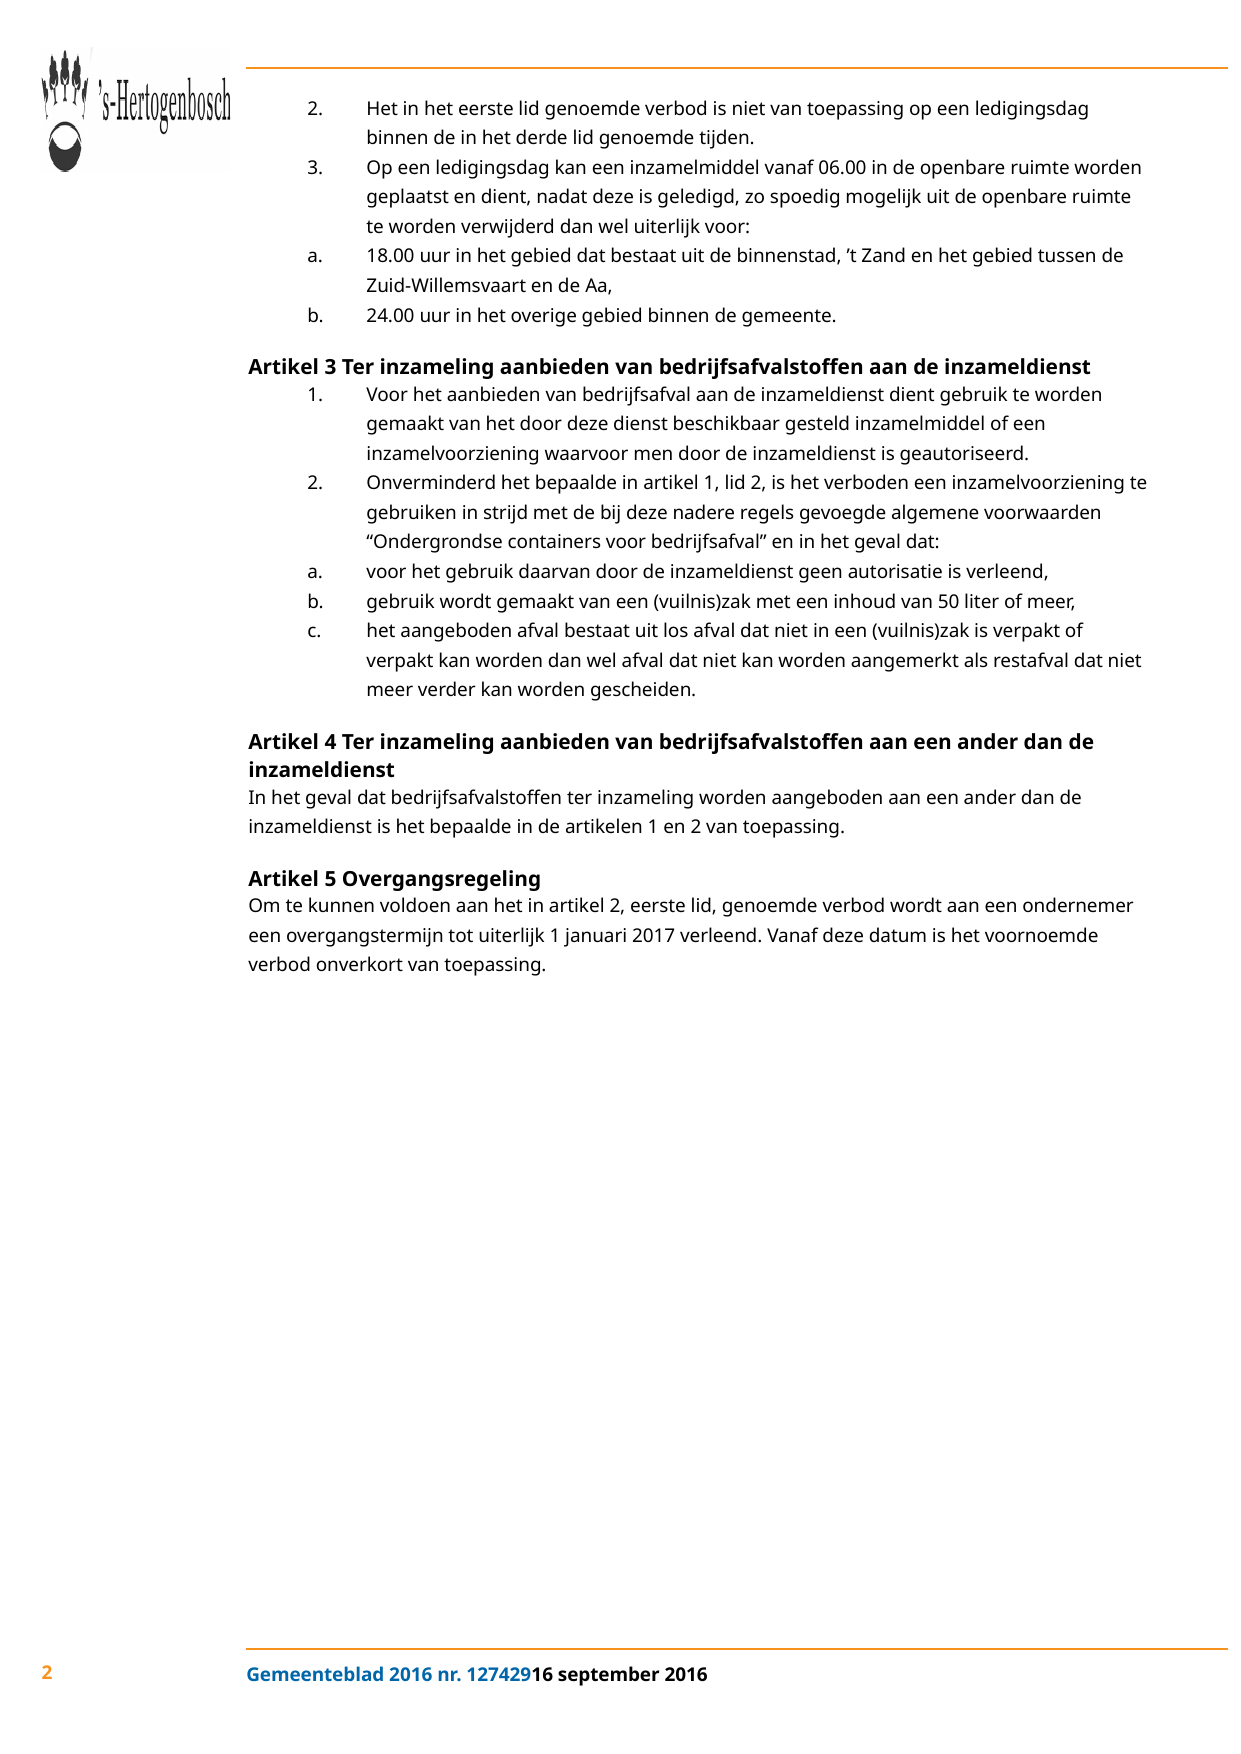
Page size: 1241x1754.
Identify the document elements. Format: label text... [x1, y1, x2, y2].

list Het in het eerste lid genoemde verbod is niet van toepassing op een ledigingsdag binnen de in het derde lid genoemde tijden. [307, 95, 1152, 150]
text Artikel 4 Ter inzameling aanbieden van bedrijfsafvalstoffen aan een ander dan de inzameldienst [248, 727, 1152, 784]
text Om te kunnen voldoen aan het in artikel 2, eerste lid, genoemde verbod wordt aan een ondernemer een overgangstermijn tot uiterlijk 1 januari 2017 verleend. Vanaf deze datum is het voornoemde verbod onverkort van toepassing. [248, 892, 1152, 977]
list Op een ledigingsdag kan een inzamelmiddel vanaf 06.00 in de openbare ruimte worden geplaatst en dient, nadat deze is geledigd, zo spoedig mogelijk uit de openbare ruimte te worden verwijderd dan wel uiterlijk voor: [307, 154, 1152, 239]
text In het geval dat bedrijfsafvalstoffen ter inzameling worden aangeboden aan een ander dan de inzameldienst is het bepaalde in de artikelen 1 en 2 van toepassing. [248, 784, 1152, 839]
list voor het gebruik daarvan door de inzameldienst geen autorisatie is verleend, [307, 558, 1152, 584]
list 18.00 uur in het gebied dat bestaat uit de binnenstad, ’t Zand en het gebied tussen de Zuid-Willemsvaart en de Aa, [307, 243, 1152, 298]
text Artikel 5 Overgangsregeling [248, 864, 1152, 892]
list Voor het aanbieden van bedrijfsafval aan de inzameldienst dient gebruik te worden gemaakt van het door deze dienst beschikbaar gesteld inzamelmiddel of een inzamelvoorziening waarvoor men door de inzameldienst is geautoriseerd. [307, 381, 1152, 466]
list gebruik wordt gemaakt van een (vuilnis)zak met een inhoud van 50 liter of meer, [307, 588, 1152, 613]
text Artikel 3 Ter inzameling aanbieden van bedrijfsafvalstoffen aan de inzameldienst [248, 352, 1152, 381]
list het aangeboden afval bestaat uit los afval dat niet in een (vuilnis)zak is verpakt of verpakt kan worden dan wel afval dat niet kan worden aangemerkt als restafval dat niet meer verder kan worden gescheiden. [307, 617, 1152, 702]
list 24.00 uur in het overige gebied binnen de gemeente. [307, 302, 1152, 328]
picture [41, 47, 231, 172]
list Onverminderd het bepaalde in artikel 1, lid 2, is het verboden een inzamelvoorziening te gebruiken in strijd met de bij deze nadere regels gevoegde algemene voorwaarden “Ondergrondse containers voor bedrijfsafval” en in het geval dat: [307, 469, 1152, 554]
